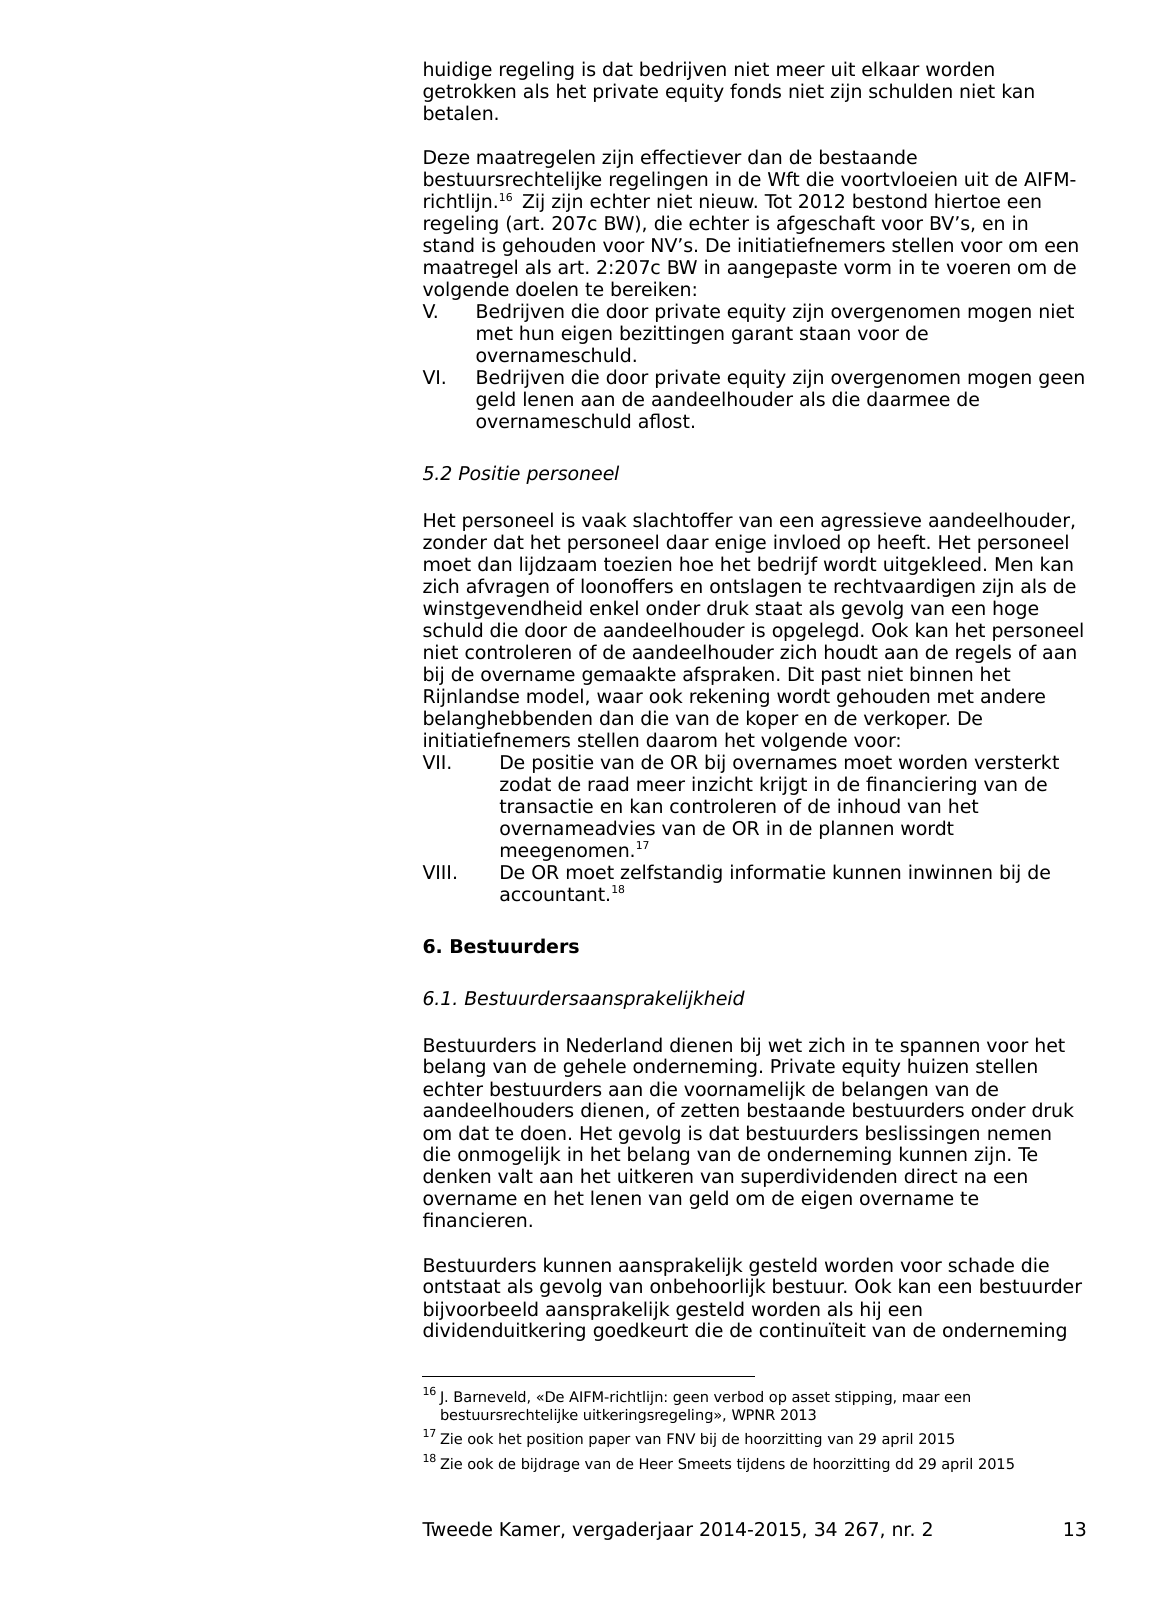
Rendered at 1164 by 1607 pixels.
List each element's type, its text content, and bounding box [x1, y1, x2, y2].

text Het personeel is vaak slachtoffer van een agressieve aandeelhouder, zonder dat het personeel daar enige invloed op heeft. Het personeel moet dan lijdzaam toezien hoe het bedrijf wordt uitgekleed. Men kan zich afvragen of loonoffers en ontslagen te rechtvaardigen zijn als de winstgevendheid enkel onder druk staat als gevolg van een hoge schuld die door de aandeelhouder is opgelegd. Ook kan het personeel niet controleren of de aandeelhouder zich houdt aan de regels of aan bij de overname gemaakte afspraken. Dit past niet binnen het Rijnlandse model, waar ook rekening wordt gehouden met andere belanghebbenden dan die van de koper en de verkoper. De initiatiefnemers stellen daarom het volgende voor: [422, 510, 1087, 752]
text J. Barneveld, «De AIFM-richtlijn: geen verbod op asset stipping, maar een bestuursrechtelijke uitkeringsregeling», WPNR 2013 [422, 1385, 1087, 1424]
text V. Bedrijven die door private equity zijn overgenomen mogen niet met hun eigen bezittingen garant staan voor de overnameschuld. [422, 301, 1087, 367]
text Zie ook het position paper van FNV bij de hoorzitting van 29 april 2015 [422, 1427, 1087, 1449]
subtitle 5.2 Positie personeel [422, 463, 1087, 485]
subtitle 6. Bestuurders [422, 936, 1087, 957]
text VIII. De OR moet zelfstandig informatie kunnen inwinnen bij de accountant. [422, 862, 1087, 906]
subtitle 6.1. Bestuurdersaansprakelijkheid [422, 987, 1087, 1009]
text Deze maatregelen zijn effectiever dan de bestaande bestuursrechtelijke regelingen in de Wft die voortvloeien uit de AIFM-richtlijn. Zij zijn echter niet nieuw. Tot 2012 bestond hiertoe een regeling (art. 207c BW), die echter is afgeschaft voor BV’s, en in stand is gehouden voor NV’s. De initiatiefnemers stellen voor om een maatregel als art. 2:207c BW in aangepaste vorm in te voeren om de volgende doelen te bereiken: [422, 147, 1087, 301]
text Bestuurders kunnen aansprakelijk gesteld worden voor schade die ontstaat als gevolg van onbehoorlijk bestuur. Ook kan een bestuurder bijvoorbeeld aansprakelijk gesteld worden als hij een dividenduitkering goedkeurt die de continuïteit van de onderneming [422, 1254, 1087, 1342]
text Bestuurders in Nederland dienen bij wet zich in te spannen voor het belang van de gehele onderneming. Private equity huizen stellen echter bestuurders aan die voornamelijk de belangen van de aandeelhouders dienen, of zetten bestaande bestuurders onder druk om dat te doen. Het gevolg is dat bestuurders beslissingen nemen die onmogelijk in het belang van de onderneming kunnen zijn. Te denken valt aan het uitkeren van superdividenden direct na een overname en het lenen van geld om de eigen overname te financieren. [422, 1034, 1087, 1232]
text huidige regeling is dat bedrijven niet meer uit elkaar worden getrokken als het private equity fonds niet zijn schulden niet kan betalen. [422, 59, 1087, 125]
text VI. Bedrijven die door private equity zijn overgenomen mogen geen geld lenen aan de aandeelhouder als die daarmee de overnameschuld aflost. [422, 367, 1087, 433]
text VII. De positie van de OR bij overnames moet worden versterkt zodat de raad meer inzicht krijgt in de financiering van de transactie en kan controleren of de inhoud van het overnameadvies van de OR in de plannen wordt meegenomen. [422, 752, 1087, 862]
text Zie ook de bijdrage van de Heer Smeets tijdens de hoorzitting dd 29 april 2015 [422, 1452, 1087, 1474]
